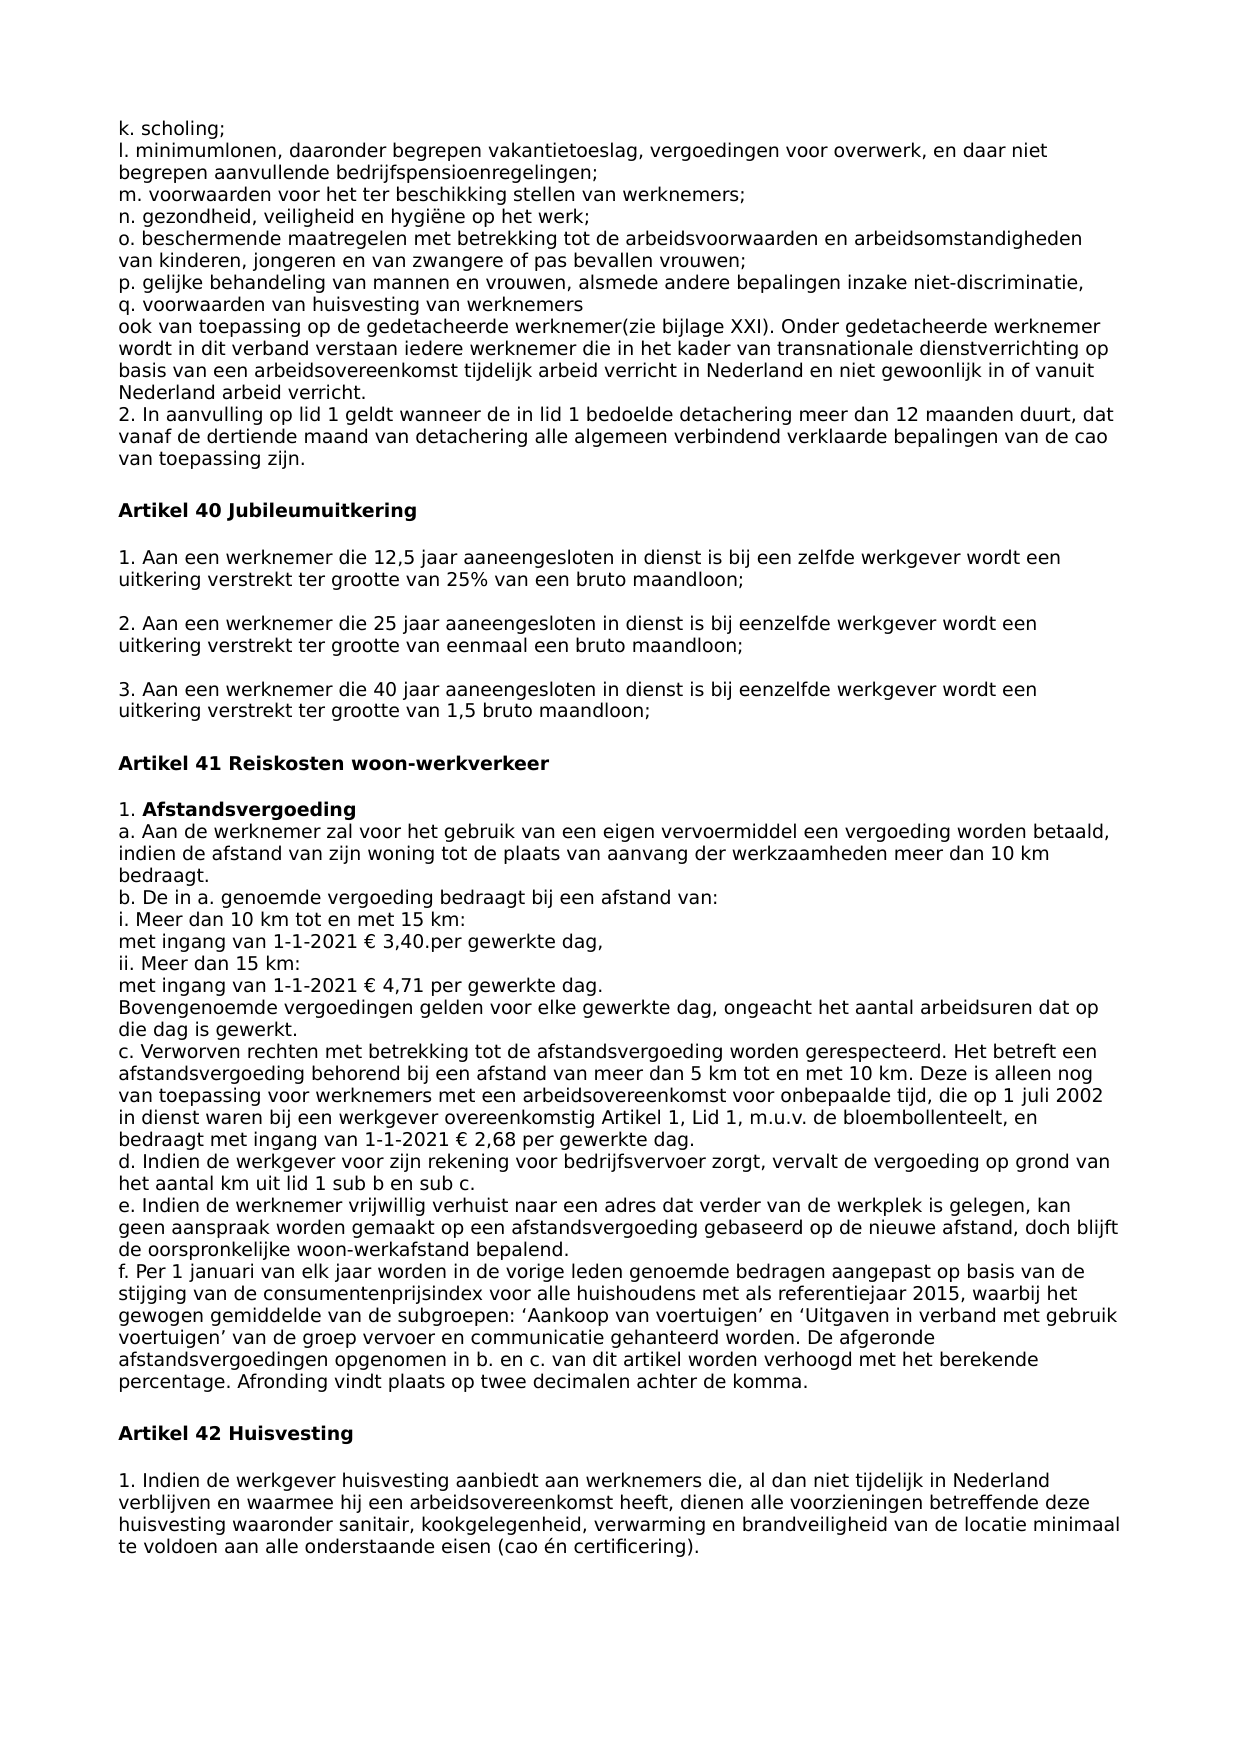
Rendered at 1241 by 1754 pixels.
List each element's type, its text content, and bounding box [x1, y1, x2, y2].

text 3. Aan een werknemer die 40 jaar aaneengesloten in dienst is bij eenzelfde werkgever wordt een uitkering verstrekt ter grootte van 1,5 bruto maandloon; [118, 678, 1122, 722]
text ii. Meer dan 15 km: [118, 953, 1122, 975]
text b. De in a. genoemde vergoeding bedraagt bij een afstand van: [118, 887, 1122, 909]
text l. minimumlonen, daaronder begrepen vakantietoeslag, vergoedingen voor overwerk, en daar niet begrepen aanvullende bedrijfspensioenregelingen; [118, 140, 1122, 184]
text q. voorwaarden van huisvesting van werknemers [118, 294, 1122, 316]
text 1. Indien de werkgever huisvesting aanbiedt aan werknemers die, al dan niet tijdelijk in Nederland verblijven en waarmee hij een arbeidsovereenkomst heeft, dienen alle voorzieningen betreffende deze huisvesting waaronder sanitair, kookgelegenheid, verwarming en brandveiligheid van de locatie minimaal te voldoen aan alle onderstaande eisen (cao én certificering). [118, 1470, 1122, 1558]
text e. Indien de werknemer vrijwillig verhuist naar een adres dat verder van de werkplek is gelegen, kan geen aanspraak worden gemaakt op een afstandsvergoeding gebaseerd op de nieuwe afstand, doch blijft de oorspronkelijke woon-werkafstand bepalend. [118, 1195, 1122, 1261]
text 2. In aanvulling op lid 1 geldt wanneer de in lid 1 bedoelde detachering meer dan 12 maanden duurt, dat vanaf de dertiende maand van detachering alle algemeen verbindend verklaarde bepalingen van de cao van toepassing zijn. [118, 404, 1122, 470]
text c. Verworven rechten met betrekking tot de afstandsvergoeding worden gerespecteerd. Het betreft een afstandsvergoeding behorend bij een afstand van meer dan 5 km tot en met 10 km. Deze is alleen nog van toepassing voor werknemers met een arbeidsovereenkomst voor onbepaalde tijd, die op 1 juli 2002 in dienst waren bij een werkgever overeenkomstig Artikel 1, Lid 1, m.u.v. de bloembollenteelt, en bedraagt met ingang van 1-1-2021 € 2,68 per gewerkte dag. [118, 1041, 1122, 1151]
text p. gelijke behandeling van mannen en vrouwen, alsmede andere bepalingen inzake niet-discriminatie, [118, 272, 1122, 294]
text 1. Afstandsvergoeding [118, 799, 1122, 821]
text o. beschermende maatregelen met betrekking tot de arbeidsvoorwaarden en arbeidsomstandigheden van kinderen, jongeren en van zwangere of pas bevallen vrouwen; [118, 228, 1122, 272]
subtitle Artikel 42 Huisvesting [118, 1423, 1122, 1445]
text 2. Aan een werknemer die 25 jaar aaneengesloten in dienst is bij eenzelfde werkgever wordt een uitkering verstrekt ter grootte van eenmaal een bruto maandloon; [118, 613, 1122, 657]
text 1. Aan een werknemer die 12,5 jaar aaneengesloten in dienst is bij een zelfde werkgever wordt een uitkering verstrekt ter grootte van 25% van een bruto maandloon; [118, 547, 1122, 591]
subtitle Artikel 41 Reiskosten woon-werkverkeer [118, 752, 1122, 774]
text met ingang van 1-1-2021 € 4,71 per gewerkte dag. [118, 975, 1122, 997]
text i. Meer dan 10 km tot en met 15 km: [118, 909, 1122, 931]
text met ingang van 1-1-2021 € 3,40.per gewerkte dag, [118, 931, 1122, 953]
text k. scholing; [118, 118, 1122, 140]
subtitle Artikel 40 Jubileumuitkering [118, 500, 1122, 522]
text Bovengenoemde vergoedingen gelden voor elke gewerkte dag, ongeacht het aantal arbeidsuren dat op die dag is gewerkt. [118, 997, 1122, 1041]
text m. voorwaarden voor het ter beschikking stellen van werknemers; [118, 184, 1122, 206]
text a. Aan de werknemer zal voor het gebruik van een eigen vervoermiddel een vergoeding worden betaald, indien de afstand van zijn woning tot de plaats van aanvang der werkzaamheden meer dan 10 km bedraagt. [118, 821, 1122, 887]
text n. gezondheid, veiligheid en hygiëne op het werk; [118, 206, 1122, 228]
text d. Indien de werkgever voor zijn rekening voor bedrijfsvervoer zorgt, vervalt de vergoeding op grond van het aantal km uit lid 1 sub b en sub c. [118, 1151, 1122, 1195]
text f. Per 1 januari van elk jaar worden in de vorige leden genoemde bedragen aangepast op basis van de stijging van de consumentenprijsindex voor alle huishoudens met als referentiejaar 2015, waarbij het gewogen gemiddelde van de subgroepen: ‘Aankoop van voertuigen’ en ‘Uitgaven in verband met gebruik voertuigen’ van de groep vervoer en communicatie gehanteerd worden. De afgeronde afstandsvergoedingen opgenomen in b. en c. van dit artikel worden verhoogd met het berekende percentage. Afronding vindt plaats op twee decimalen achter de komma. [118, 1261, 1122, 1393]
text ook van toepassing op de gedetacheerde werknemer(zie bijlage XXI). Onder gedetacheerde werknemer wordt in dit verband verstaan iedere werknemer die in het kader van transnationale dienstverrichting op basis van een arbeidsovereenkomst tijdelijk arbeid verricht in Nederland en niet gewoonlijk in of vanuit Nederland arbeid verricht. [118, 316, 1122, 404]
